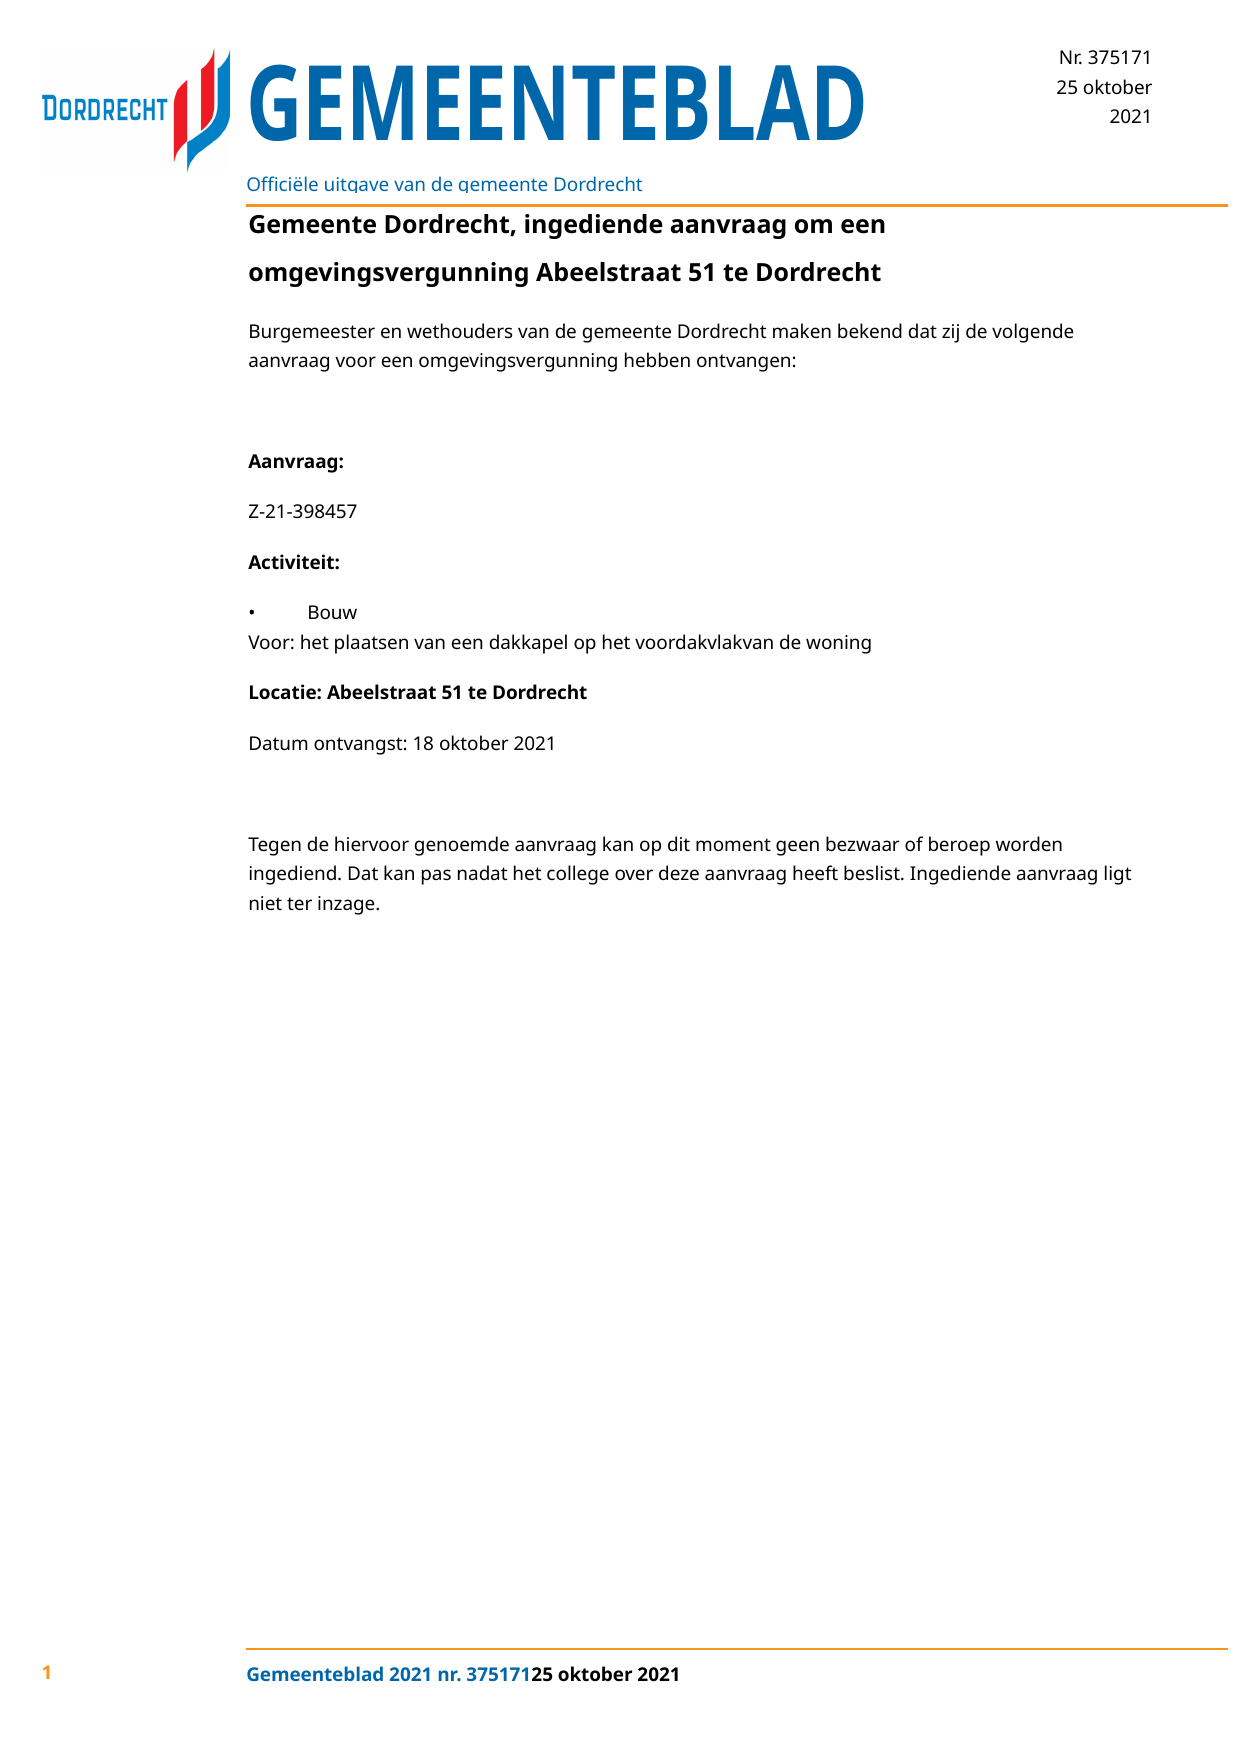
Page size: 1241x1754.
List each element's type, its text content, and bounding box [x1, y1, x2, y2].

list Bouw [248, 599, 1152, 625]
text Tegen de hiervoor genoemde aanvraag kan op dit moment geen bezwaar of beroep worden ingediend. Dat kan pas nadat het college over deze aanvraag heeft beslist. Ingediende aanvraag ligt niet ter inzage. [248, 831, 1152, 916]
text Datum ontvangst: 18 oktober 2021 [248, 730, 1152, 756]
text Gemeente Dordrecht, ingediende aanvraag om een omgevingsvergunning Abeelstraat 51 te Dordrecht [248, 207, 1152, 288]
text Aanvraag: [248, 448, 1152, 474]
text Activiteit: [248, 549, 1152, 575]
picture [41, 47, 231, 172]
text Voor: het plaatsen van een dakkapel op het voordakvlakvan de woning [248, 629, 1152, 655]
text Burgemeester en wethouders van de gemeente Dordrecht maken bekend dat zij de volgende aanvraag voor een omgevingsvergunning hebben ontvangen: [248, 318, 1152, 373]
text Locatie: Abeelstraat 51 te Dordrecht [248, 679, 1152, 705]
text Z-21-398457 [248, 499, 1152, 524]
